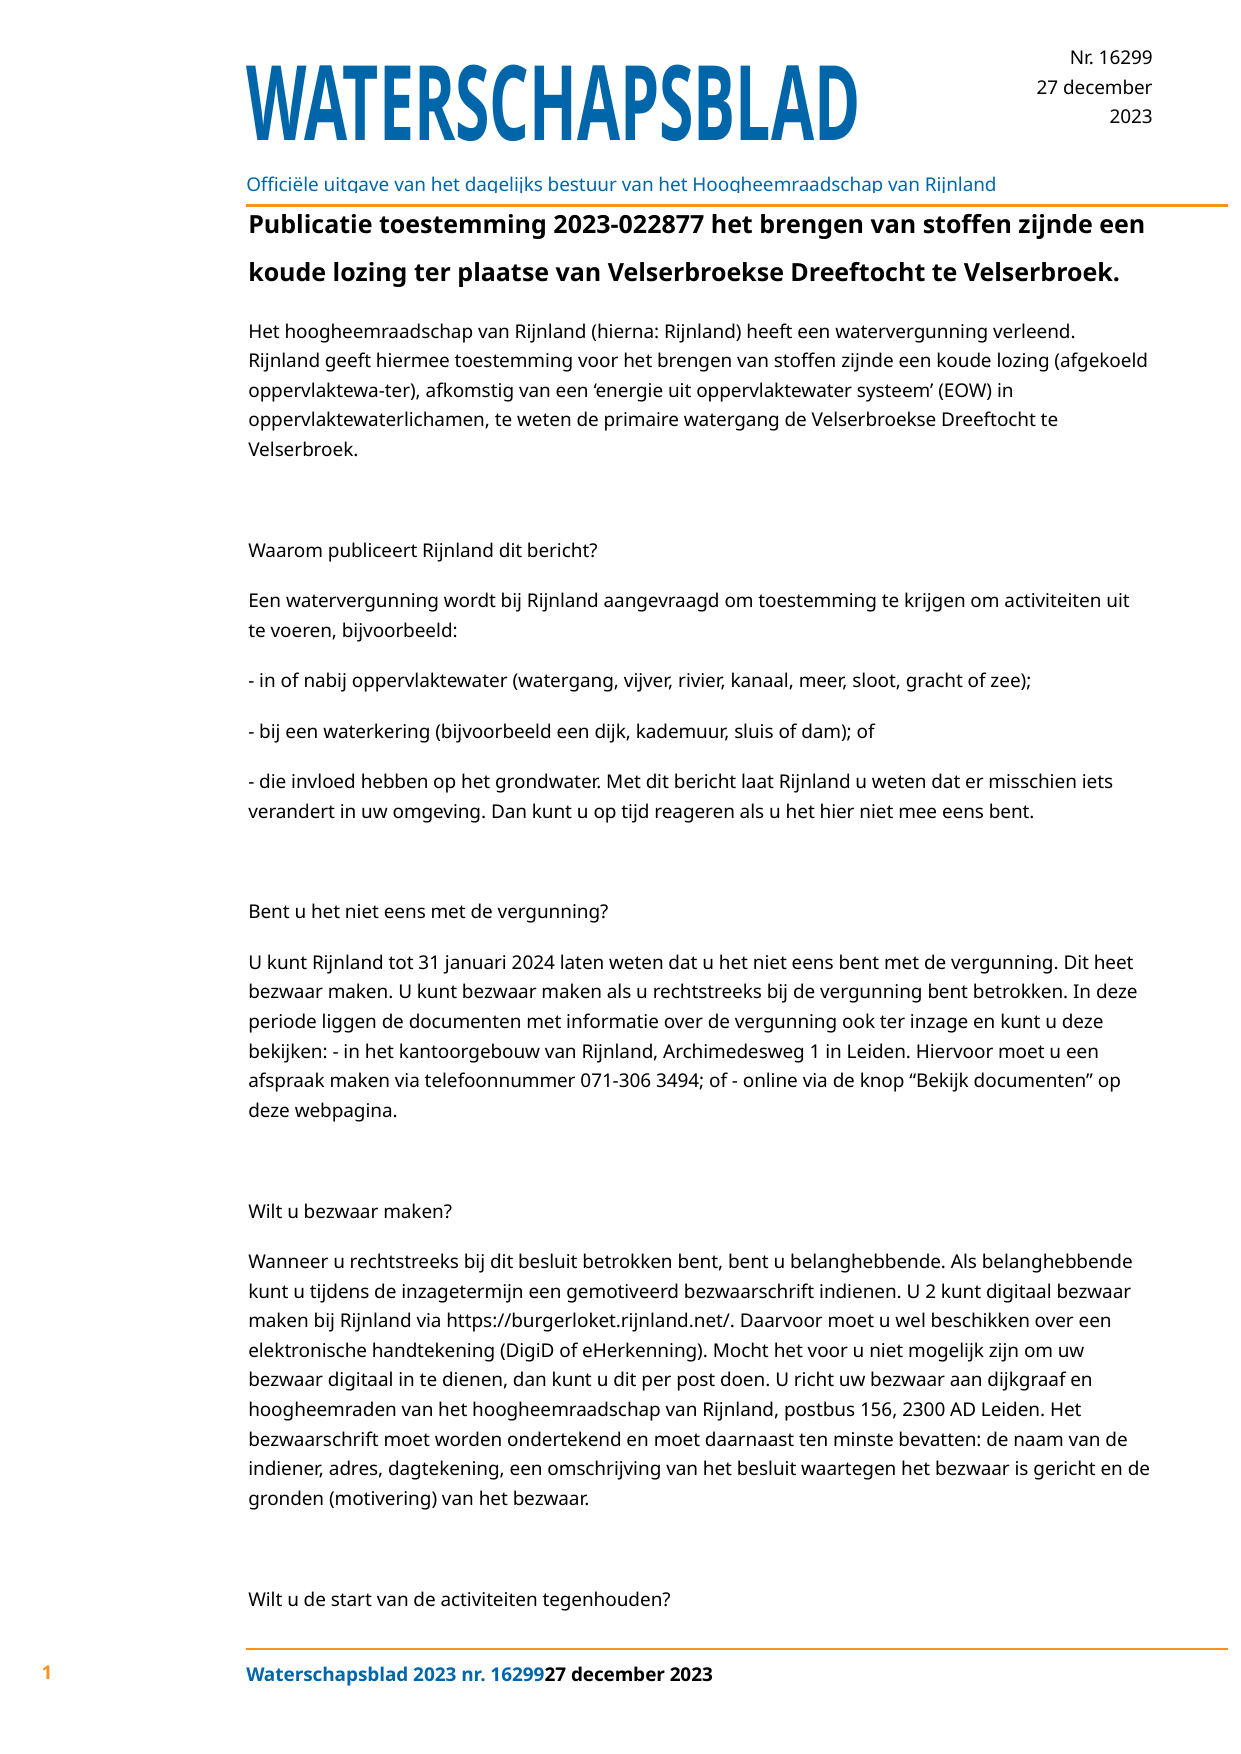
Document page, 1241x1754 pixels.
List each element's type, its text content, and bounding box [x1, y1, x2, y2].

text Wanneer u rechtstreeks bij dit besluit betrokken bent, bent u belanghebbende. Als belanghebbende kunt u tijdens de inzagetermijn een gemotiveerd bezwaarschrift indienen. U 2 kunt digitaal bezwaar maken bij Rijnland via https://burgerloket.rijnland.net/. Daarvoor moet u wel beschikken over een elektronische handtekening (DigiD of eHerkenning). Mocht het voor u niet mogelijk zijn om uw bezwaar digitaal in te dienen, dan kunt u dit per post doen. U richt uw bezwaar aan dijkgraaf en hoogheemraden van het hoogheemraadschap van Rijnland, postbus 156, 2300 AD Leiden. Het bezwaarschrift moet worden ondertekend en moet daarnaast ten minste bevatten: de naam van de indiener, adres, dagtekening, een omschrijving van het besluit waartegen het bezwaar is gericht en de gronden (motivering) van het bezwaar. [248, 1248, 1152, 1511]
picture [41, 47, 231, 172]
text Bent u het niet eens met de vergunning? [248, 899, 1152, 924]
text Wilt u bezwaar maken? [248, 1198, 1152, 1224]
text Het hoogheemraadschap van Rijnland (hierna: Rijnland) heeft een watervergunning verleend. Rijnland geeft hiermee toestemming voor het brengen van stoffen zijnde een koude lozing (afgekoeld oppervlaktewa-ter), afkomstig van een ‘energie uit oppervlaktewater systeem’ (EOW) in oppervlaktewaterlichamen, te weten de primaire watergang de Velserbroekse Dreeftocht te Velserbroek. [248, 318, 1152, 462]
text Waarom publiceert Rijnland dit bericht? [248, 537, 1152, 563]
text Een watervergunning wordt bij Rijnland aangevraagd om toestemming te krijgen om activiteiten uit te voeren, bijvoorbeeld: [248, 587, 1152, 643]
text - die invloed hebben op het grondwater. Met dit bericht laat Rijnland u weten dat er misschien iets verandert in uw omgeving. Dan kunt u op tijd reageren als u het hier niet mee eens bent. [248, 768, 1152, 824]
text Wilt u de start van de activiteiten tegenhouden? [248, 1586, 1152, 1612]
text Publicatie toestemming 2023-022877 het brengen van stoffen zijnde een koude lozing ter plaatse van Velserbroekse Dreeftocht te Velserbroek. [248, 207, 1152, 288]
text - in of nabij oppervlaktewater (watergang, vijver, rivier, kanaal, meer, sloot, gracht of zee); [248, 667, 1152, 693]
text - bij een waterkering (bijvoorbeeld een dijk, kademuur, sluis of dam); of [248, 718, 1152, 744]
text U kunt Rijnland tot 31 januari 2024 laten weten dat u het niet eens bent met de vergunning. Dit heet bezwaar maken. U kunt bezwaar maken als u rechtstreeks bij de vergunning bent betrokken. In deze periode liggen de documenten met informatie over de vergunning ook ter inzage en kunt u deze bekijken: - in het kantoorgebouw van Rijnland, Archimedesweg 1 in Leiden. Hiervoor moet u een afspraak maken via telefoonnummer 071-306 3494; of - online via de knop “Bekijk documenten” op deze webpagina. [248, 949, 1152, 1123]
